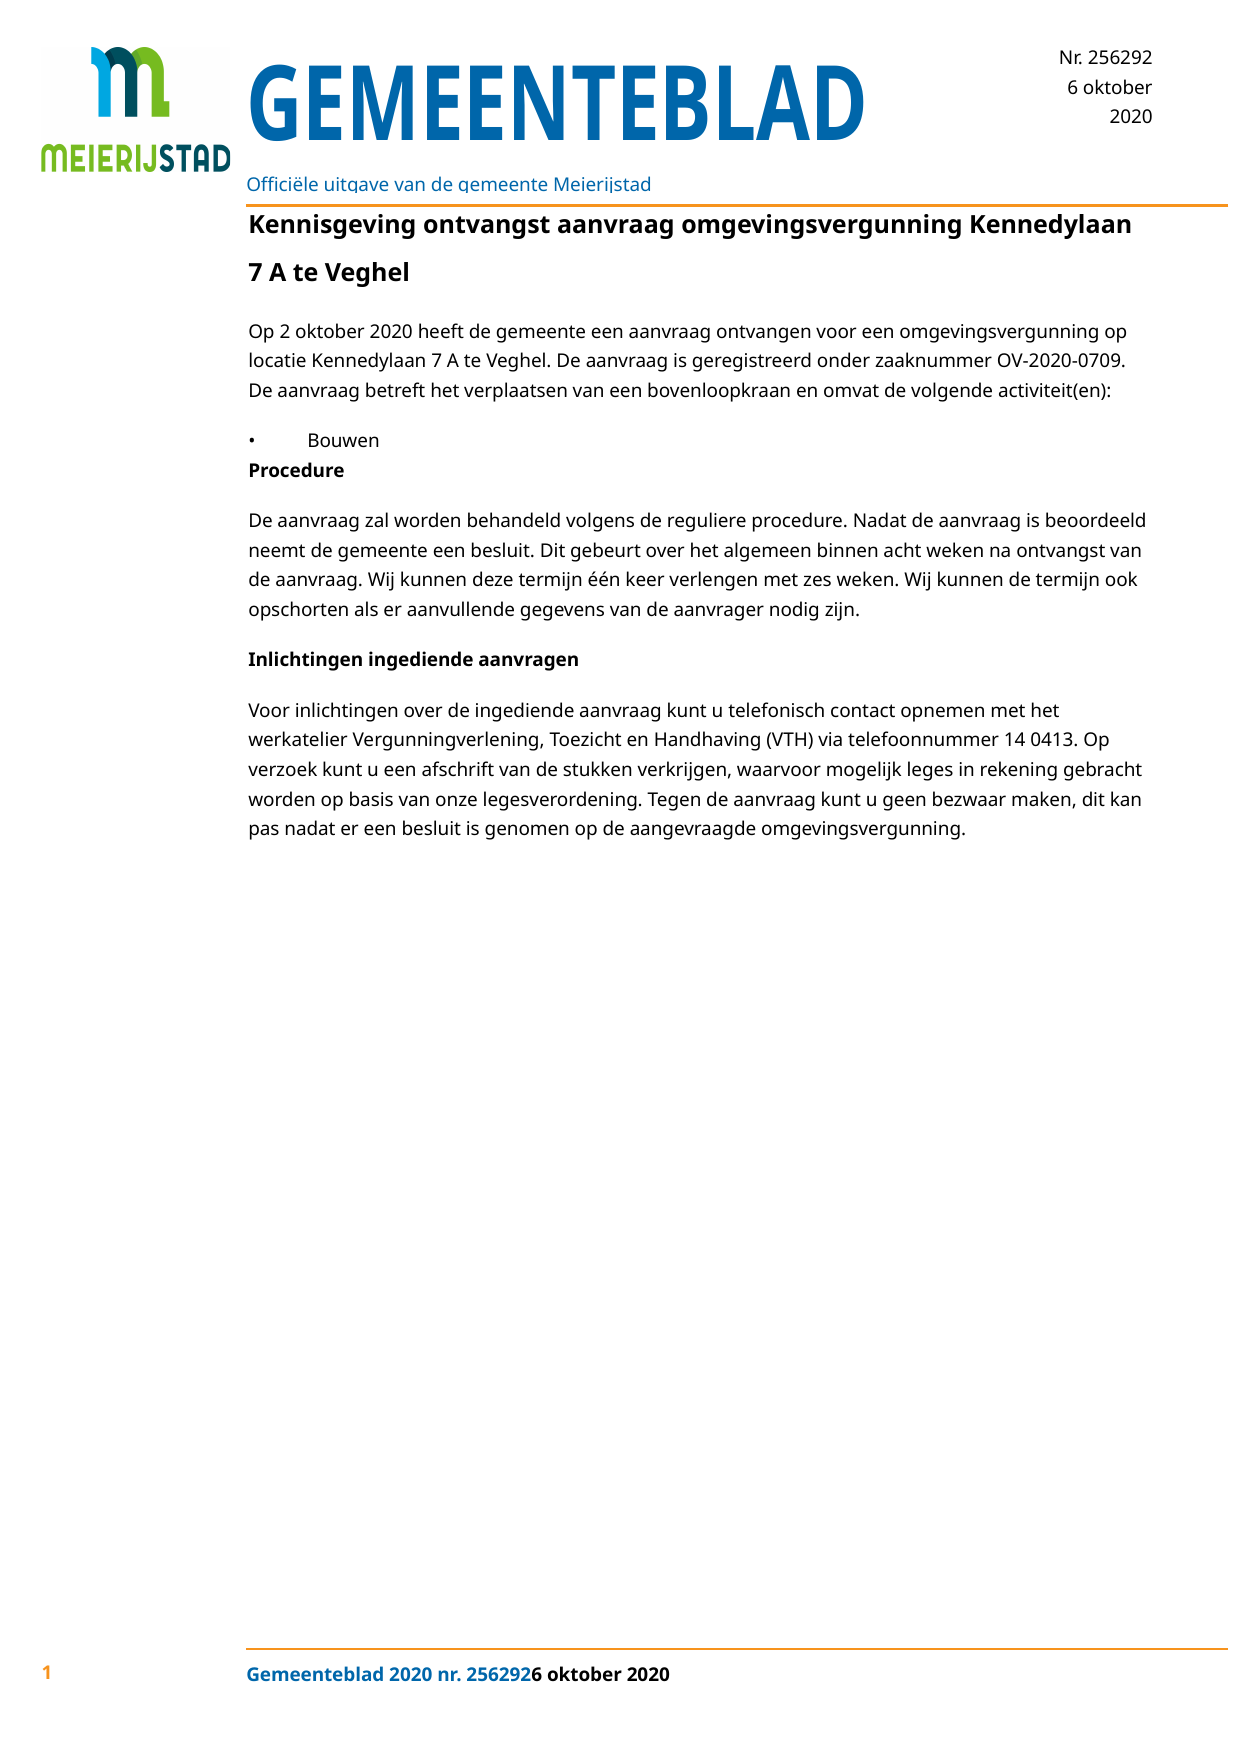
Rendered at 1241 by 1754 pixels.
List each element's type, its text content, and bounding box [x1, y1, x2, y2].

text Op 2 oktober 2020 heeft de gemeente een aanvraag ontvangen voor een omgevingsvergunning op locatie Kennedylaan 7 A te Veghel. De aanvraag is geregistreerd onder zaaknummer OV-2020-0709. De aanvraag betreft het verplaatsen van een bovenloopkraan en omvat de volgende activiteit(en): [248, 318, 1152, 403]
text Procedure [248, 457, 1152, 483]
text Voor inlichtingen over de ingediende aanvraag kunt u telefonisch contact opnemen met het werkatelier Vergunningverlening, Toezicht en Handhaving (VTH) via telefoonnummer 14 0413. Op verzoek kunt u een afschrift van de stukken verkrijgen, waarvoor mogelijk leges in rekening gebracht worden op basis van onze legesverordening. Tegen de aanvraag kunt u geen bezwaar maken, dit kan pas nadat er een besluit is genomen op de aangevraagde omgevingsvergunning. [248, 697, 1152, 841]
list Bouwen [248, 427, 1152, 453]
text De aanvraag zal worden behandeld volgens de reguliere procedure. Nadat de aanvraag is beoordeeld neemt de gemeente een besluit. Dit gebeurt over het algemeen binnen acht weken na ontvangst van de aanvraag. Wij kunnen deze termijn één keer verlengen met zes weken. Wij kunnen de termijn ook opschorten als er aanvullende gegevens van de aanvrager nodig zijn. [248, 507, 1152, 622]
text Inlichtingen ingediende aanvragen [248, 647, 1152, 672]
text Kennisgeving ontvangst aanvraag omgevingsvergunning Kennedylaan 7 A te Veghel [248, 207, 1152, 288]
picture [41, 47, 231, 172]
